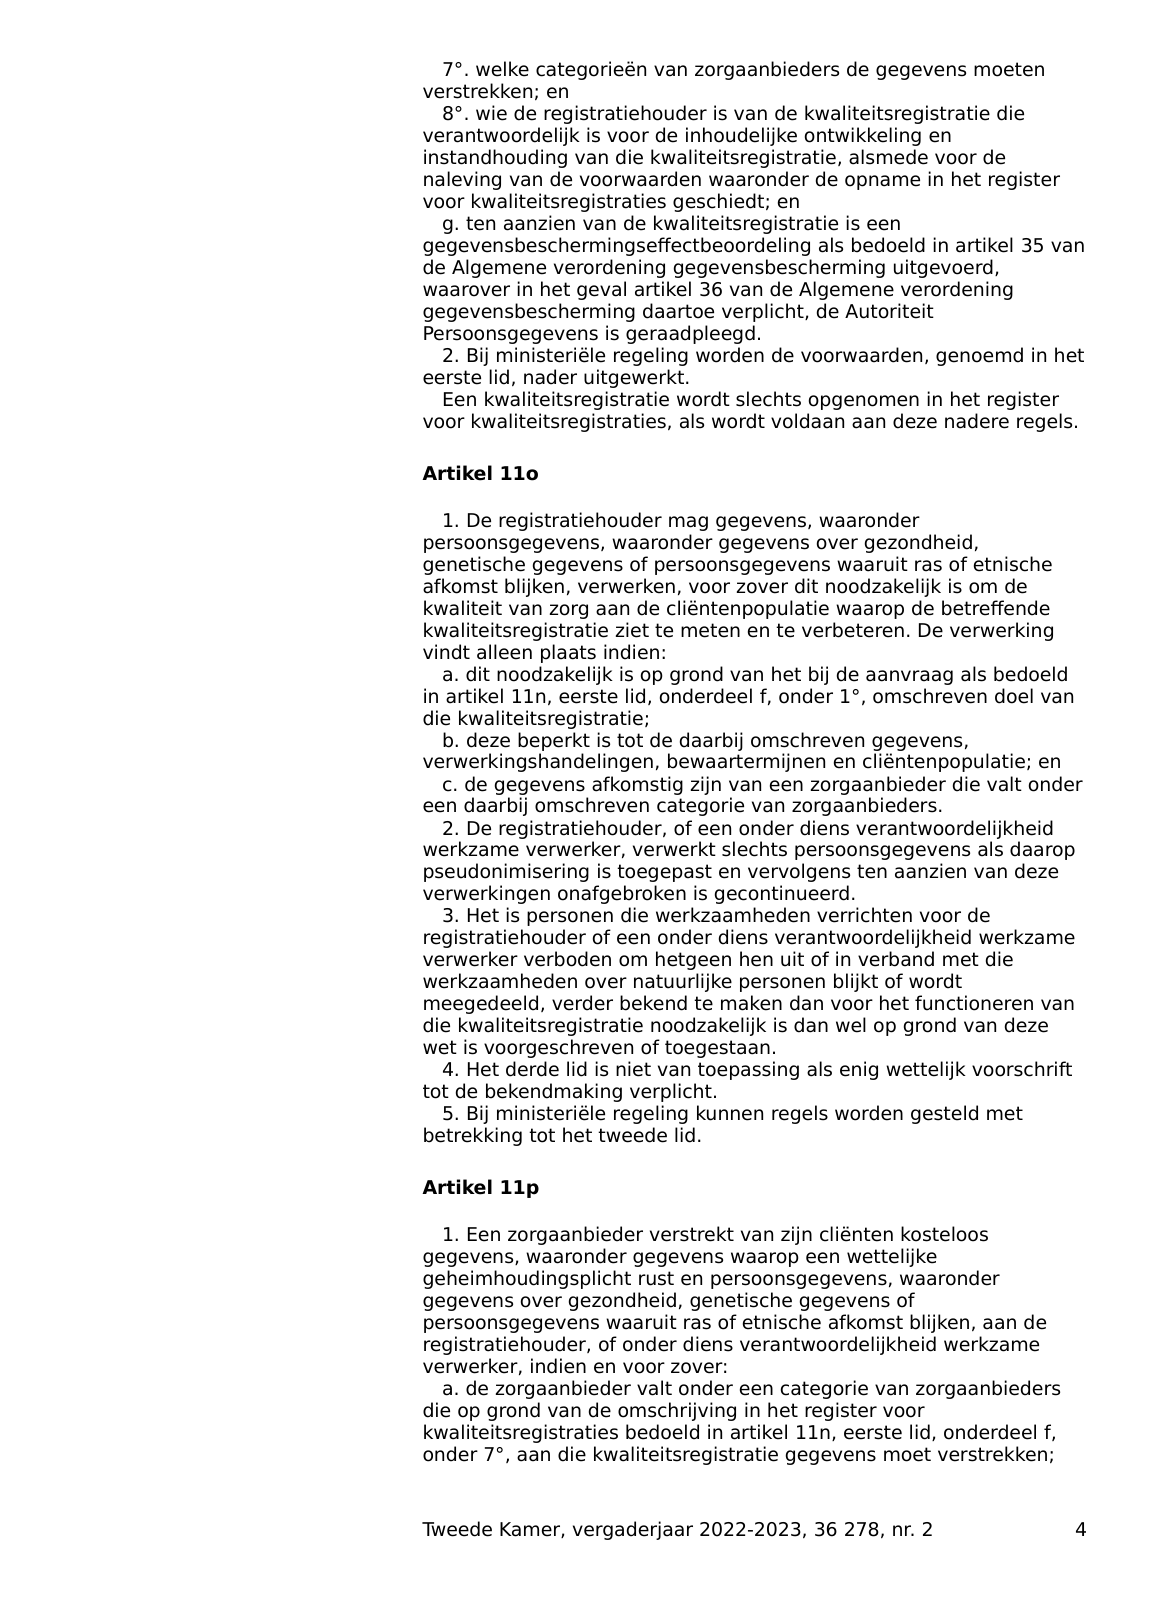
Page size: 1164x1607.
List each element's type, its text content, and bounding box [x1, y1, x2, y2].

subtitle Artikel 11o [422, 463, 1087, 485]
text 2. Bij ministeriële regeling worden de voorwaarden, genoemd in het eerste lid, nader uitgewerkt. [422, 345, 1087, 389]
text c. de gegevens afkomstig zijn van een zorgaanbieder die valt onder een daarbij omschreven categorie van zorgaanbieders. [422, 773, 1087, 817]
text 2. De registratiehouder, of een onder diens verantwoordelijkheid werkzame verwerker, verwerkt slechts persoonsgegevens als daarop pseudonimisering is toegepast en vervolgens ten aanzien van deze verwerkingen onafgebroken is gecontinueerd. [422, 817, 1087, 905]
text a. dit noodzakelijk is op grond van het bij de aanvraag als bedoeld in artikel 11n, eerste lid, onderdeel f, onder 1°, omschreven doel van die kwaliteitsregistratie; [422, 663, 1087, 729]
text Een kwaliteitsregistratie wordt slechts opgenomen in het register voor kwaliteitsregistraties, als wordt voldaan aan deze nadere regels. [422, 389, 1087, 433]
text 1. De registratiehouder mag gegevens, waaronder persoonsgegevens, waaronder gegevens over gezondheid, genetische gegevens of persoonsgegevens waaruit ras of etnische afkomst blijken, verwerken, voor zover dit noodzakelijk is om de kwaliteit van zorg aan de cliëntenpopulatie waarop de betreffende kwaliteitsregistratie ziet te meten en te verbeteren. De verwerking vindt alleen plaats indien: [422, 510, 1087, 663]
text g. ten aanzien van de kwaliteitsregistratie is een gegevensbeschermingseffectbeoordeling als bedoeld in artikel 35 van de Algemene verordening gegevensbescherming uitgevoerd, waarover in het geval artikel 36 van de Algemene verordening gegevensbescherming daartoe verplicht, de Autoriteit Persoonsgegevens is geraadpleegd. [422, 213, 1087, 345]
text 3. Het is personen die werkzaamheden verrichten voor de registratiehouder of een onder diens verantwoordelijkheid werkzame verwerker verboden om hetgeen hen uit of in verband met die werkzaamheden over natuurlijke personen blijkt of wordt meegedeeld, verder bekend te maken dan voor het functioneren van die kwaliteitsregistratie noodzakelijk is dan wel op grond van deze wet is voorgeschreven of toegestaan. [422, 905, 1087, 1059]
subtitle Artikel 11p [422, 1177, 1087, 1199]
text 4. Het derde lid is niet van toepassing als enig wettelijk voorschrift tot de bekendmaking verplicht. [422, 1059, 1087, 1103]
text 5. Bij ministeriële regeling kunnen regels worden gesteld met betrekking tot het tweede lid. [422, 1103, 1087, 1147]
text 1. Een zorgaanbieder verstrekt van zijn cliënten kosteloos gegevens, waaronder gegevens waarop een wettelijke geheimhoudingsplicht rust en persoonsgegevens, waaronder gegevens over gezondheid, genetische gegevens of persoonsgegevens waaruit ras of etnische afkomst blijken, aan de registratiehouder, of onder diens verantwoordelijkheid werkzame verwerker, indien en voor zover: [422, 1224, 1087, 1378]
text 8°. wie de registratiehouder is van de kwaliteitsregistratie die verantwoordelijk is voor de inhoudelijke ontwikkeling en instandhouding van die kwaliteitsregistratie, alsmede voor de naleving van de voorwaarden waaronder de opname in het register voor kwaliteitsregistraties geschiedt; en [422, 103, 1087, 213]
text a. de zorgaanbieder valt onder een categorie van zorgaanbieders die op grond van de omschrijving in het register voor kwaliteitsregistraties bedoeld in artikel 11n, eerste lid, onderdeel f, onder 7°, aan die kwaliteitsregistratie gegevens moet verstrekken; [422, 1378, 1087, 1466]
text 7°. welke categorieën van zorgaanbieders de gegevens moeten verstrekken; en [422, 59, 1087, 103]
text b. deze beperkt is tot de daarbij omschreven gegevens, verwerkingshandelingen, bewaartermijnen en cliëntenpopulatie; en [422, 729, 1087, 773]
